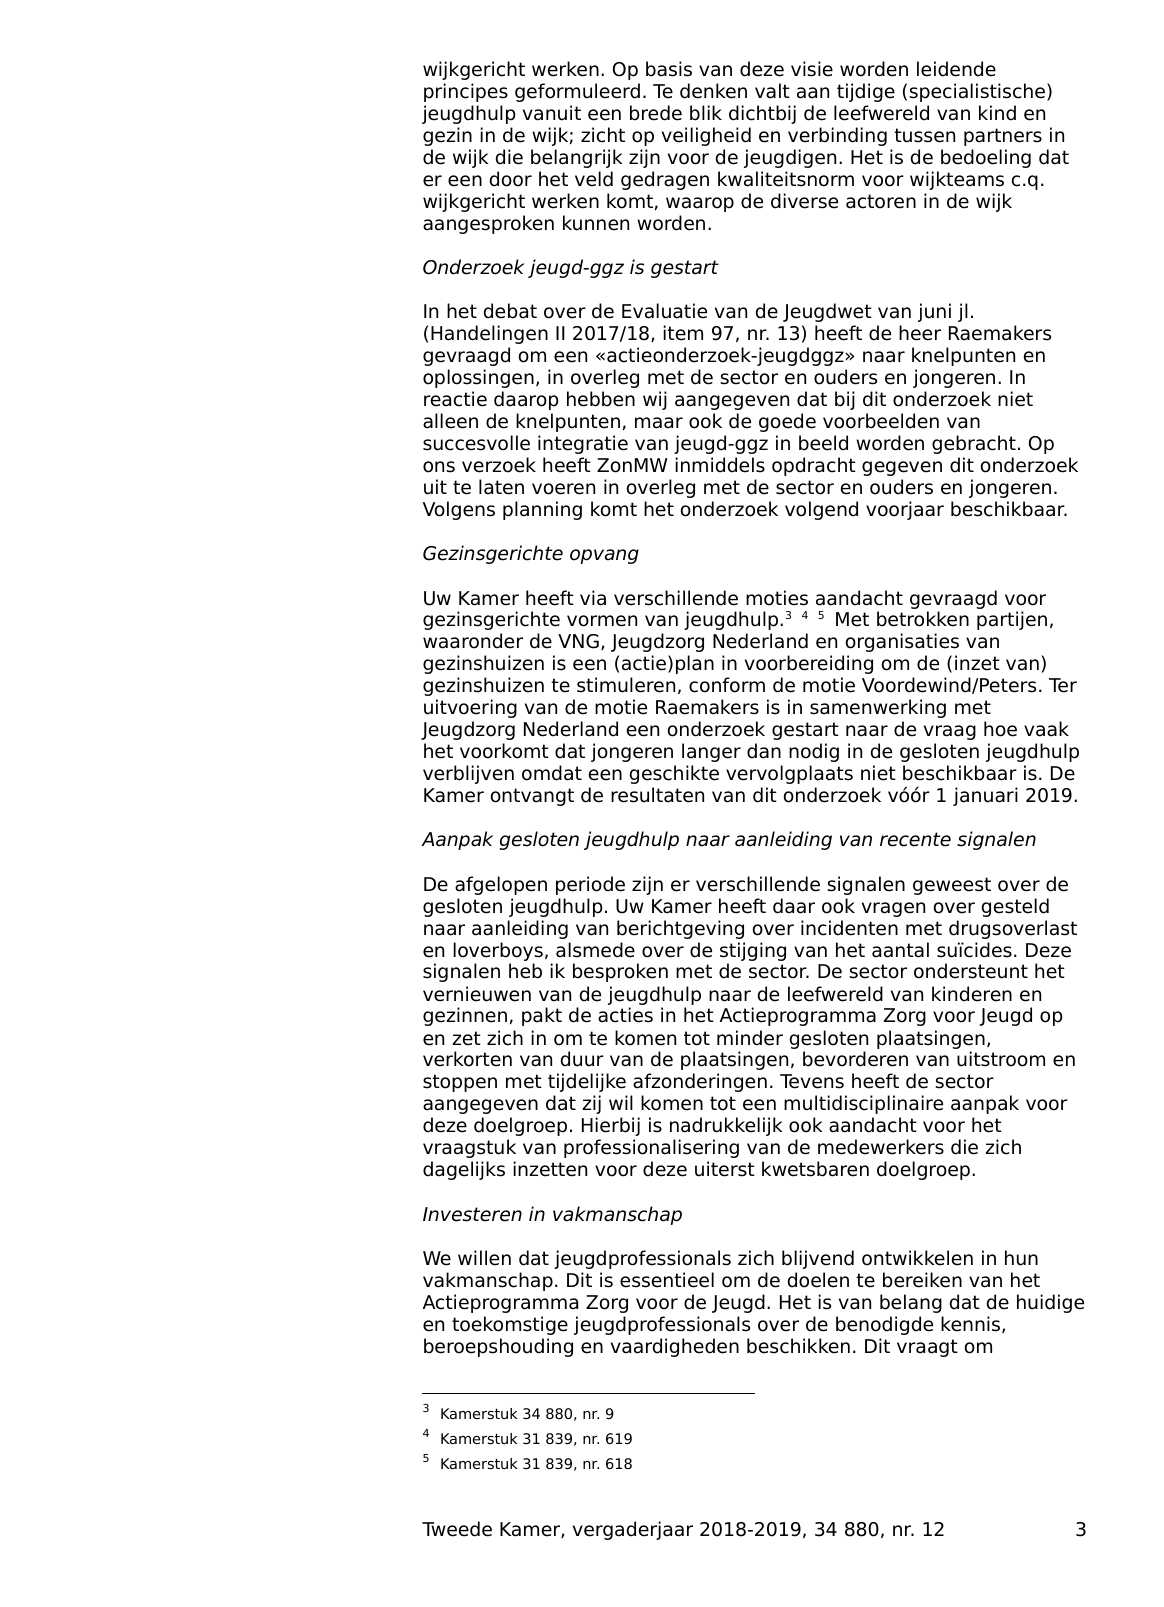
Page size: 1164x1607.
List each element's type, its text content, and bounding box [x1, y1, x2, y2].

text Kamerstuk 31 839, nr. 618 [422, 1452, 1087, 1474]
text Uw Kamer heeft via verschillende moties aandacht gevraagd voor gezinsgerichte vormen van jeugdhulp. Met betrokken partijen, waaronder de VNG, Jeugdzorg Nederland en organisaties van gezinshuizen is een (actie)plan in voorbereiding om de (inzet van) gezinshuizen te stimuleren, conform de motie Voordewind/Peters. Ter uitvoering van de motie Raemakers is in samenwerking met Jeugdzorg Nederland een onderzoek gestart naar de vraag hoe vaak het voorkomt dat jongeren langer dan nodig in de gesloten jeugdhulp verblijven omdat een geschikte vervolgplaats niet beschikbaar is. De Kamer ontvangt de resultaten van dit onderzoek vóór 1 januari 2019. [422, 587, 1087, 807]
text Kamerstuk 31 839, nr. 619 [422, 1427, 1087, 1449]
text Kamerstuk 34 880, nr. 9 [422, 1402, 1087, 1424]
text In het debat over de Evaluatie van de Jeugdwet van juni jl. (Handelingen II 2017/18, item 97, nr. 13) heeft de heer Raemakers gevraagd om een «actieonderzoek-jeugdggz» naar knelpunten en oplossingen, in overleg met de sector en ouders en jongeren. In reactie daarop hebben wij aangegeven dat bij dit onderzoek niet alleen de knelpunten, maar ook de goede voorbeelden van succesvolle integratie van jeugd-ggz in beeld worden gebracht. Op ons verzoek heeft ZonMW inmiddels opdracht gegeven dit onderzoek uit te laten voeren in overleg met de sector en ouders en jongeren. Volgens planning komt het onderzoek volgend voorjaar beschikbaar. [422, 301, 1087, 521]
subtitle Onderzoek jeugd-ggz is gestart [422, 257, 1087, 279]
subtitle Aanpak gesloten jeugdhulp naar aanleiding van recente signalen [422, 829, 1087, 851]
subtitle Gezinsgerichte opvang [422, 543, 1087, 565]
text We willen dat jeugdprofessionals zich blijvend ontwikkelen in hun vakmanschap. Dit is essentieel om de doelen te bereiken van het Actieprogramma Zorg voor de Jeugd. Het is van belang dat de huidige en toekomstige jeugdprofessionals over de benodigde kennis, beroepshouding en vaardigheden beschikken. Dit vraagt om [422, 1248, 1087, 1357]
subtitle Investeren in vakmanschap [422, 1203, 1087, 1225]
text wijkgericht werken. Op basis van deze visie worden leidende principes geformuleerd. Te denken valt aan tijdige (specialistische) jeugdhulp vanuit een brede blik dichtbij de leefwereld van kind en gezin in de wijk; zicht op veiligheid en verbinding tussen partners in de wijk die belangrijk zijn voor de jeugdigen. Het is de bedoeling dat er een door het veld gedragen kwaliteitsnorm voor wijkteams c.q. wijkgericht werken komt, waarop de diverse actoren in de wijk aangesproken kunnen worden. [422, 59, 1087, 235]
text De afgelopen periode zijn er verschillende signalen geweest over de gesloten jeugdhulp. Uw Kamer heeft daar ook vragen over gesteld naar aanleiding van berichtgeving over incidenten met drugsoverlast en loverboys, alsmede over de stijging van het aantal suïcides. Deze signalen heb ik besproken met de sector. De sector ondersteunt het vernieuwen van de jeugdhulp naar de leefwereld van kinderen en gezinnen, pakt de acties in het Actieprogramma Zorg voor Jeugd op en zet zich in om te komen tot minder gesloten plaatsingen, verkorten van duur van de plaatsingen, bevorderen van uitstroom en stoppen met tijdelijke afzonderingen. Tevens heeft de sector aangegeven dat zij wil komen tot een multidisciplinaire aanpak voor deze doelgroep. Hierbij is nadrukkelijk ook aandacht voor het vraagstuk van professionalisering van de medewerkers die zich dagelijks inzetten voor deze uiterst kwetsbaren doelgroep. [422, 873, 1087, 1181]
